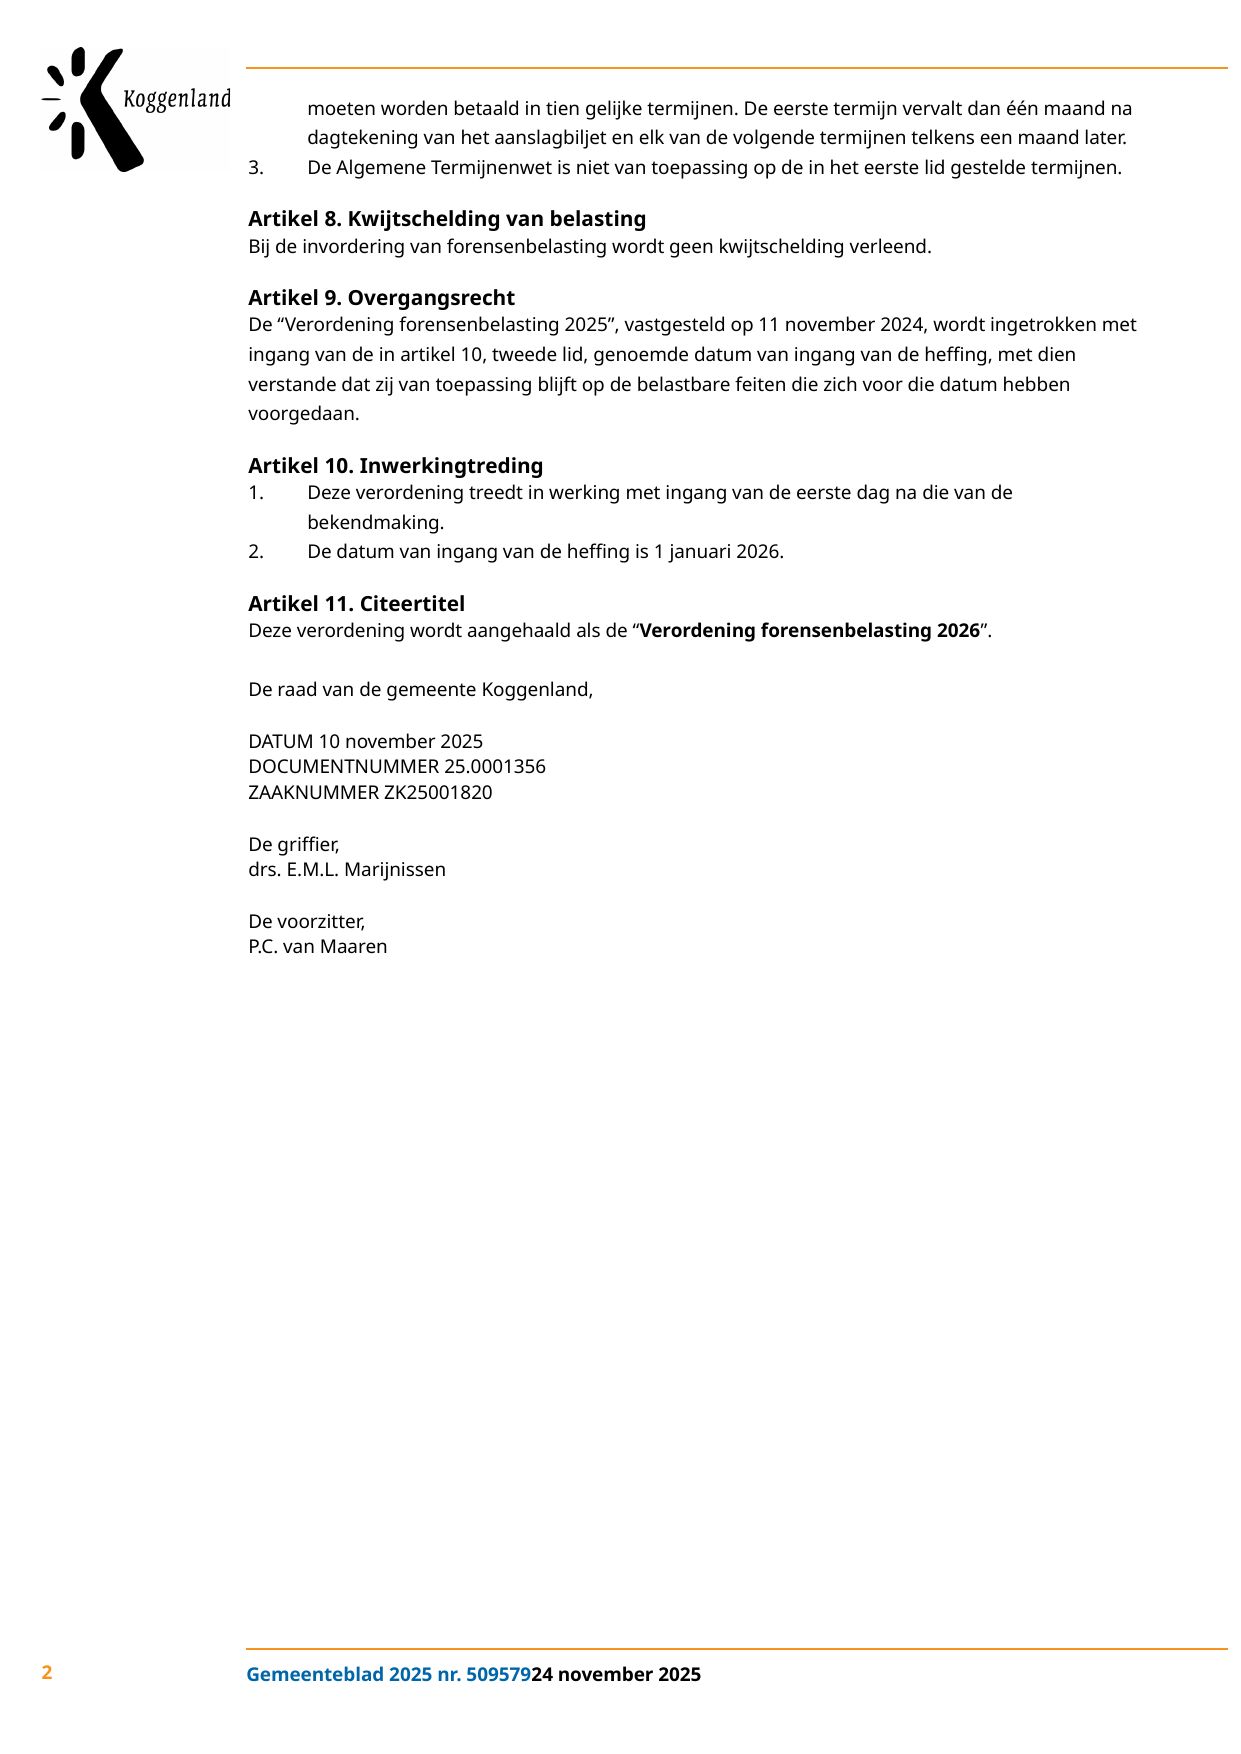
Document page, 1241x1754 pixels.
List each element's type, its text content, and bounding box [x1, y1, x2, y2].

list moeten worden betaald in tien gelijke termijnen. De eerste termijn vervalt dan één maand na dagtekening van het aanslagbiljet en elk van de volgende termijnen telkens een maand later. [248, 95, 1152, 150]
text Artikel 11. Citeertitel [248, 589, 1152, 617]
list Deze verordening treedt in werking met ingang van de eerste dag na die van de bekendmaking. [248, 479, 1152, 534]
text Bij de invordering van forensenbelasting wordt geen kwijtschelding verleend. [248, 233, 1152, 258]
list De datum van ingang van de heffing is 1 januari 2026. [248, 538, 1152, 564]
text Deze verordening wordt aangehaald als de “Verordening forensenbelasting 2026”. [248, 617, 1152, 643]
text Artikel 10. Inwerkingtreding [248, 451, 1152, 479]
text De griffier, [248, 831, 1152, 857]
text De raad van de gemeente Koggenland, [248, 676, 1152, 702]
text De voorzitter, [248, 908, 1152, 934]
text P.C. van Maaren [248, 934, 1152, 959]
text DOCUMENTNUMMER 25.0001356 [248, 754, 1152, 779]
picture [41, 47, 231, 172]
text DATUM 10 november 2025 [248, 728, 1152, 754]
text Artikel 8. Kwijtschelding van belasting [248, 204, 1152, 233]
text drs. E.M.L. Marijnissen [248, 857, 1152, 882]
text ZAAKNUMMER ZK25001820 [248, 779, 1152, 805]
text Artikel 9. Overgangsrecht [248, 283, 1152, 312]
list De Algemene Termijnenwet is niet van toepassing op de in het eerste lid gestelde termijnen. [248, 154, 1152, 180]
text De “Verordening forensenbelasting 2025”, vastgesteld op 11 november 2024, wordt ingetrokken met ingang van de in artikel 10, tweede lid, genoemde datum van ingang van de heffing, met dien verstande dat zij van toepassing blijft op de belastbare feiten die zich voor die datum hebben voorgedaan. [248, 312, 1152, 426]
